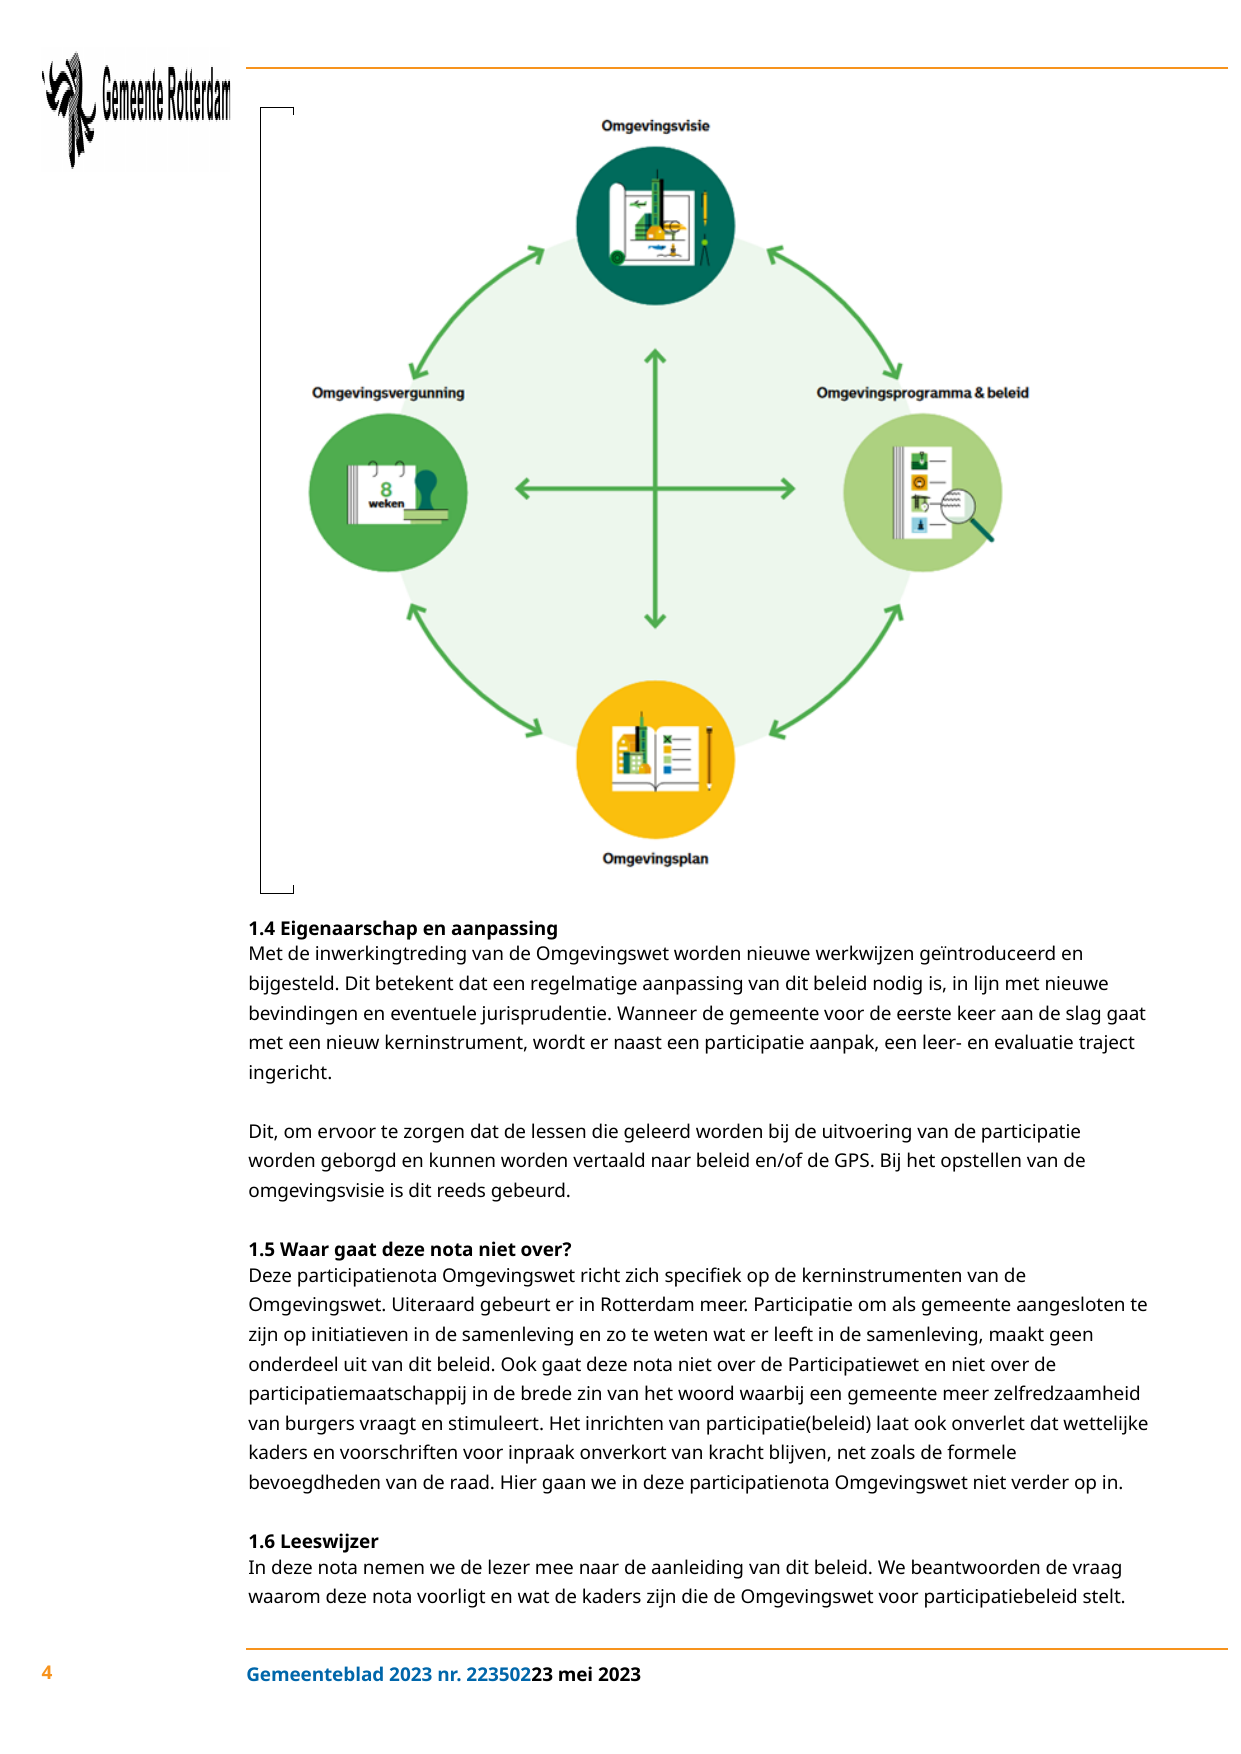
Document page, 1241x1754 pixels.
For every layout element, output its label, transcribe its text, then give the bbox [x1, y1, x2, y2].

text 1.6 Leeswijzer [248, 1528, 1152, 1554]
text Dit, om ervoor te zorgen dat de lessen die geleerd worden bij de uitvoering van de participatie worden geborgd en kunnen worden vertaald naar beleid en/of de GPS. Bij het opstellen van de omgevingsvisie is dit reeds gebeurd. [248, 1118, 1152, 1203]
text 1.5 Waar gaat deze nota niet over? [248, 1236, 1152, 1262]
text Met de inwerkingtreding van de Omgevingswet worden nieuwe werkwijzen geïntroduceerd en bijgesteld. Dit betekent dat een regelmatige aanpassing van dit beleid nodig is, in lijn met nieuwe bevindingen en eventuele jurisprudentie. Wanneer de gemeente voor de eerste keer aan de slag gaat met een nieuw kerninstrument, wordt er naast een participatie aanpak, een leer- en evaluatie traject ingericht. [248, 941, 1152, 1084]
picture [268, 115, 1037, 885]
text In deze nota nemen we de lezer mee naar de aanleiding van dit beleid. We beantwoorden de vraag waarom deze nota voorligt en wat de kaders zijn die de Omgevingswet voor participatiebeleid stelt. [248, 1554, 1152, 1609]
text Deze participatienota Omgevingswet richt zich specifiek op de kerninstrumenten van de Omgevingswet. Uiteraard gebeurt er in Rotterdam meer. Participatie om als gemeente aangesloten te zijn op initiatieven in de samenleving en zo te weten wat er leeft in de samenleving, maakt geen onderdeel uit van dit beleid. Ook gaat deze nota niet over de Participatiewet en niet over de participatiemaatschappij in de brede zin van het woord waarbij een gemeente meer zelfredzaamheid van burgers vraagt en stimuleert. Het inrichten van participatie(beleid) laat ook onverlet dat wettelijke kaders en voorschriften voor inpraak onverkort van kracht blijven, net zoals de formele bevoegdheden van de raad. Hier gaan we in deze participatienota Omgevingswet niet verder op in. [248, 1262, 1152, 1495]
picture [41, 47, 231, 172]
text 1.4 Eigenaarschap en aanpassing [248, 915, 1152, 941]
